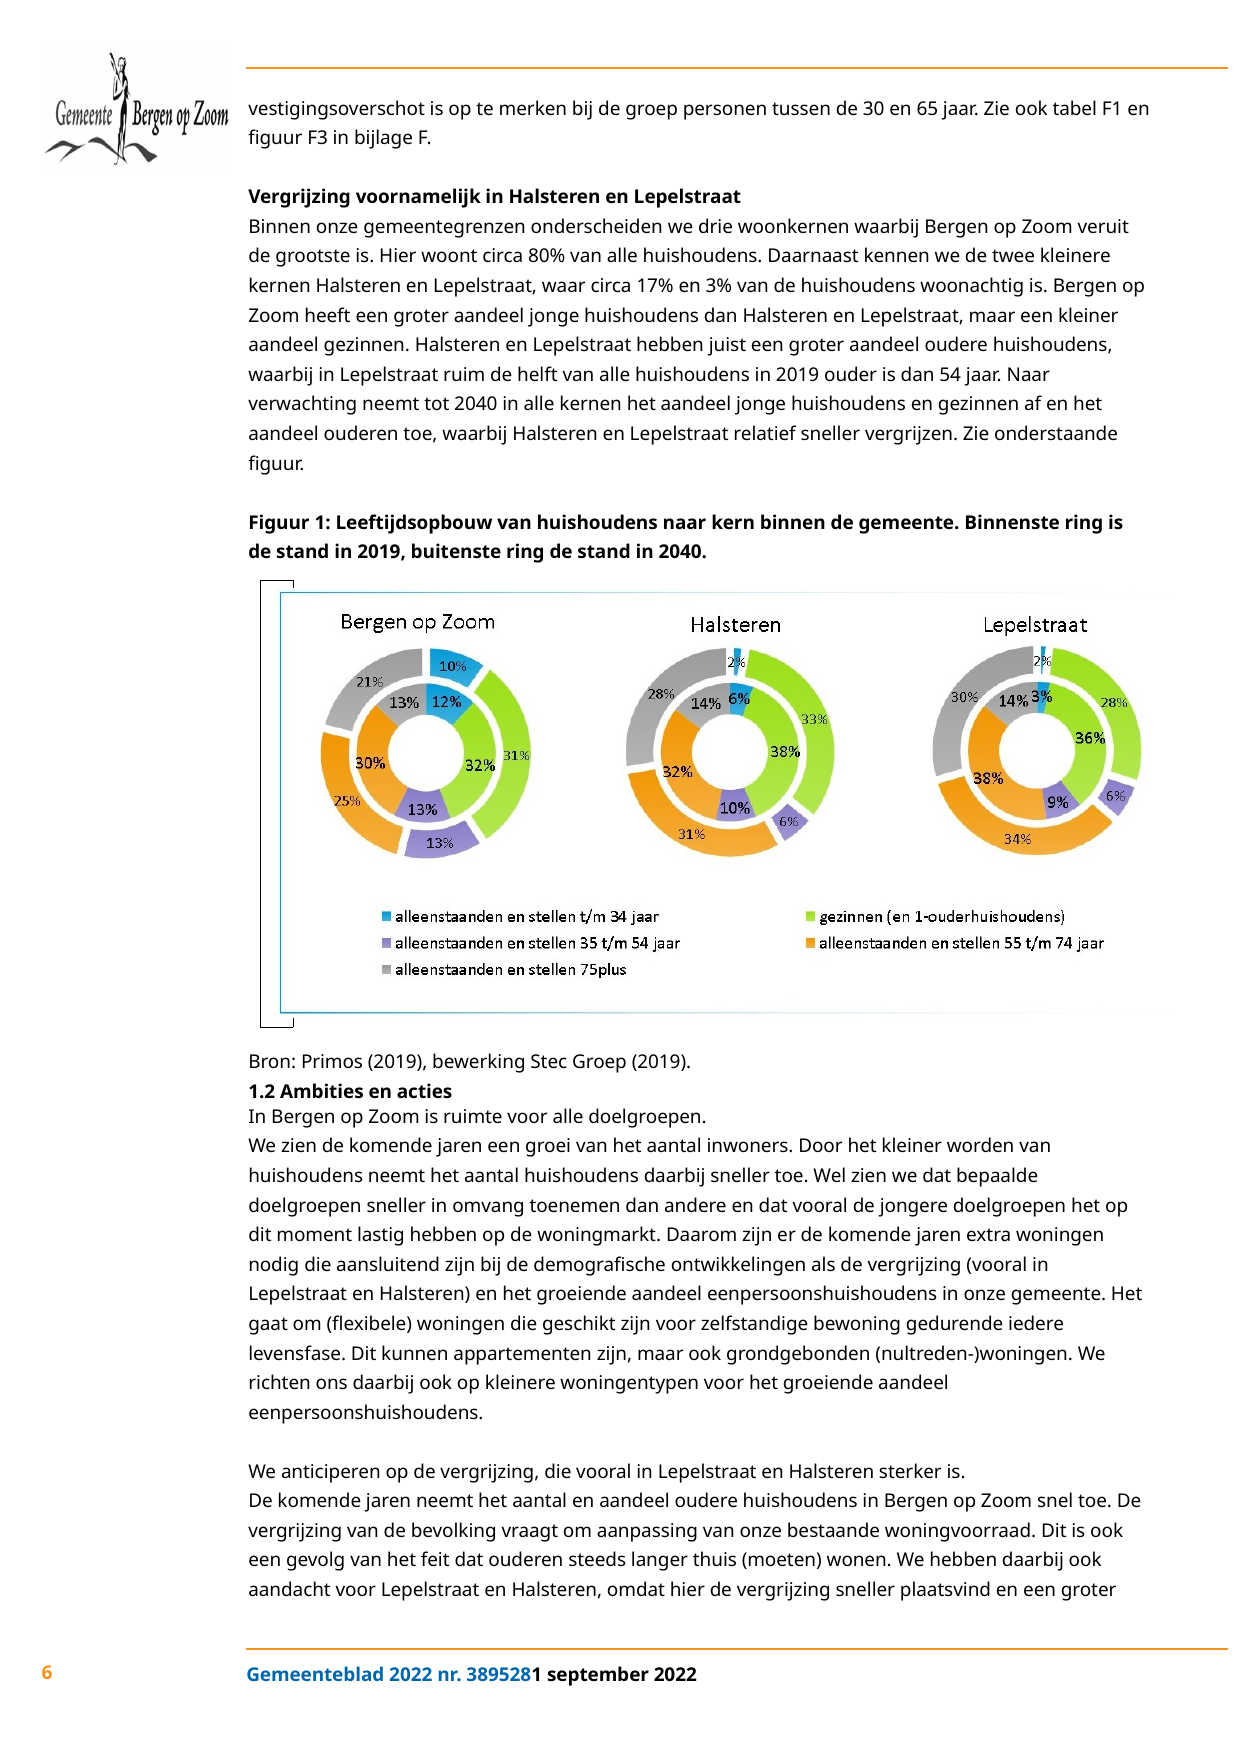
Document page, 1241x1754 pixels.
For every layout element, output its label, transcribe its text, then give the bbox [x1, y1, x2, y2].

table_header In Bergen op Zoom is ruimte voor alle doelgroepen. [248, 1104, 1152, 1129]
text 1.2 Ambities en acties [248, 1078, 1152, 1104]
text We zien de komende jaren een groei van het aantal inwoners. Door het kleiner worden van huishoudens neemt het aantal huishoudens daarbij sneller toe. Wel zien we dat bepaalde doelgroepen sneller in omvang toenemen dan andere en dat vooral de jongere doelgroepen het op dit moment lastig hebben op de woningmarkt. Daarom zijn er de komende jaren extra woningen nodig die aansluitend zijn bij de demografische ontwikkelingen als de vergrijzing (vooral in Lepelstraat en Halsteren) en het groeiende aandeel eenpersoonshuishoudens in onze gemeente. Het gaat om (flexibele) woningen die geschikt zijn voor zelfstandige bewoning gedurende iedere levensfase. Dit kunnen appartementen zijn, maar ook grondgebonden (nultreden-)woningen. We richten ons daarbij ook op kleinere woningentypen voor het groeiende aandeel eenpersoonshuishoudens. [248, 1133, 1152, 1425]
text De komende jaren neemt het aantal en aandeel oudere huishoudens in Bergen op Zoom snel toe. De vergrijzing van de bevolking vraagt om aanpassing van onze bestaande woningvoorraad. Dit is ook een gevolg van het feit dat ouderen steeds langer thuis (moeten) wonen. We hebben daarbij ook aandacht voor Lepelstraat en Halsteren, omdat hier de vergrijzing sneller plaatsvind en een groter [248, 1487, 1152, 1602]
text vestigingsoverschot is op te merken bij de groep personen tussen de 30 en 65 jaar. Zie ook tabel F1 en figuur F3 in bijlage F. [248, 95, 1152, 150]
table_header We anticiperen op de vergrijzing, die vooral in Lepelstraat en Halsteren sterker is. [248, 1458, 1152, 1484]
picture [268, 588, 1173, 1018]
text Bron: Primos (2019), bewerking Stec Groep (2019). [248, 1048, 1152, 1074]
text Figuur 1: Leeftijdsopbouw van huishoudens naar kern binnen de gemeente. Binnenste ring is de stand in 2019, buitenste ring de stand in 2040. [248, 509, 1152, 564]
picture [41, 47, 231, 172]
text Vergrijzing voornamelijk in Halsteren en Lepelstraat [248, 183, 1152, 209]
text Binnen onze gemeentegrenzen onderscheiden we drie woonkernen waarbij Bergen op Zoom veruit de grootste is. Hier woont circa 80% van alle huishoudens. Daarnaast kennen we de twee kleinere kernen Halsteren en Lepelstraat, waar circa 17% en 3% van de huishoudens woonachtig is. Bergen op Zoom heeft een groter aandeel jonge huishoudens dan Halsteren en Lepelstraat, maar een kleiner aandeel gezinnen. Halsteren en Lepelstraat hebben juist een groter aandeel oudere huishoudens, waarbij in Lepelstraat ruim de helft van alle huishoudens in 2019 ouder is dan 54 jaar. Naar verwachting neemt tot 2040 in alle kernen het aandeel jonge huishoudens en gezinnen af en het aandeel ouderen toe, waarbij Halsteren en Lepelstraat relatief sneller vergrijzen. Zie onderstaande figuur. [248, 213, 1152, 476]
